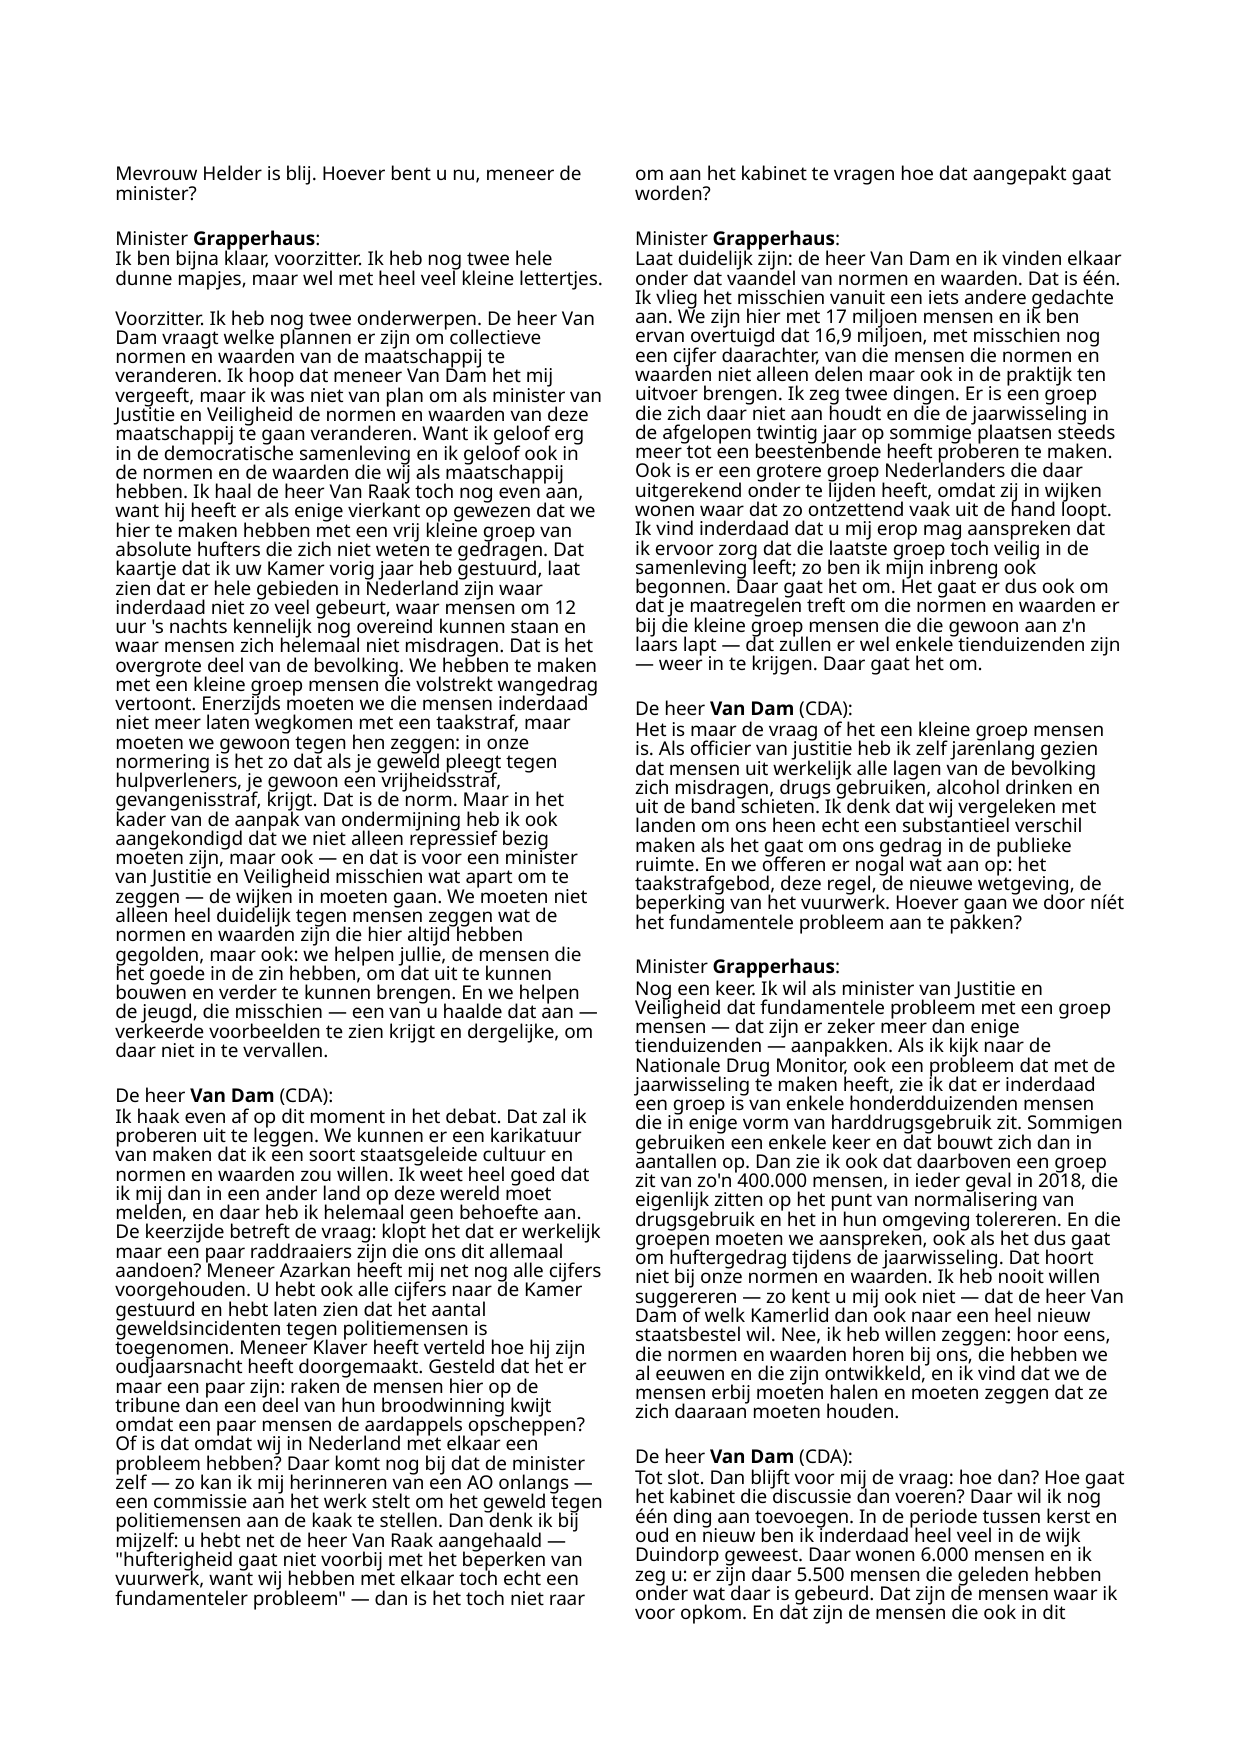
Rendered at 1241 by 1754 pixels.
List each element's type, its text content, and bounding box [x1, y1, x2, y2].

text De heer Van Dam (CDA): [115, 1082, 605, 1108]
text De heer Van Dam (CDA): [635, 1443, 1125, 1469]
text Ik haak even af op dit moment in het debat. Dat zal ik proberen uit te leggen. We kunnen er een karikatuur van maken dat ik een soort staatsgeleide cultuur en normen en waarden zou willen. Ik weet heel goed dat ik mij dan in een ander land op deze wereld moet melden, en daar heb ik helemaal geen behoefte aan. De keerzijde betreft de vraag: klopt het dat er werkelijk maar een paar raddraaiers zijn die ons dit allemaal aandoen? Meneer Azarkan heeft mij net nog alle cijfers voorgehouden. U hebt ook alle cijfers naar de Kamer gestuurd en hebt laten zien dat het aantal geweldsincidenten tegen politiemensen is toegenomen. Meneer Klaver heeft verteld hoe hij zijn oudjaarsnacht heeft doorgemaakt. Gesteld dat het er maar een paar zijn: raken de mensen hier op de tribune dan een deel van hun broodwinning kwijt omdat een paar mensen de aardappels opscheppen? Of is dat omdat wij in Nederland met elkaar een probleem hebben? Daar komt nog bij dat de minister zelf — zo kan ik mij herinneren van een AO onlangs — een commissie aan het werk stelt om het geweld tegen politiemensen aan de kaak te stellen. Dan denk ik bij mijzelf: u hebt net de heer Van Raak aangehaald — "hufterigheid gaat niet voorbij met het beperken van vuurwerk, want wij hebben met elkaar toch echt een fundamenteler probleem" — dan is het toch niet raar [115, 1108, 605, 1609]
text De heer Van Dam (CDA): [635, 695, 1125, 721]
text Mevrouw Helder is blij. Hoever bent u nu, meneer de minister? [115, 165, 605, 204]
text Minister Grapperhaus: [635, 225, 1125, 250]
text om aan het kabinet te vragen hoe dat aangepakt gaat worden? [635, 165, 1125, 204]
text Nog een keer. Ik wil als minister van Justitie en Veiligheid dat fundamentele probleem met een groep mensen — dat zijn er zeker meer dan enige tienduizenden — aanpakken. Als ik kijk naar de Nationale Drug Monitor, ook een probleem dat met de jaarwisseling te maken heeft, zie ik dat er inderdaad een groep is van enkele honderdduizenden mensen die in enige vorm van harddrugsgebruik zit. Sommigen gebruiken een enkele keer en dat bouwt zich dan in aantallen op. Dan zie ik ook dat daarboven een groep zit van zo'n 400.000 mensen, in ieder geval in 2018, die eigenlijk zitten op het punt van normalisering van drugsgebruik en het in hun omgeving tolereren. En die groepen moeten we aanspreken, ook als het dus gaat om huftergedrag tijdens de jaarwisseling. Dat hoort niet bij onze normen en waarden. Ik heb nooit willen suggereren — zo kent u mij ook niet — dat de heer Van Dam of welk Kamerlid dan ook naar een heel nieuw staatsbestel wil. Nee, ik heb willen zeggen: hoor eens, die normen en waarden horen bij ons, die hebben we al eeuwen en die zijn ontwikkeld, en ik vind dat we de mensen erbij moeten halen en moeten zeggen dat ze zich daaraan moeten houden. [635, 979, 1125, 1423]
text Minister Grapperhaus: [115, 225, 605, 250]
text Ik ben bijna klaar, voorzitter. Ik heb nog twee hele dunne mapjes, maar wel met heel veel kleine lettertjes. [115, 250, 605, 289]
text Het is maar de vraag of het een kleine groep mensen is. Als officier van justitie heb ik zelf jarenlang gezien dat mensen uit werkelijk alle lagen van de bevolking zich misdragen, drugs gebruiken, alcohol drinken en uit de band schieten. Ik denk dat wij vergeleken met landen om ons heen echt een substantieel verschil maken als het gaat om ons gedrag in de publieke ruimte. En we offeren er nogal wat aan op: het taakstrafgebod, deze regel, de nieuwe wetgeving, de beperking van het vuurwerk. Hoever gaan we door níét het fundamentele probleem aan te pakken? [635, 721, 1125, 933]
text Voorzitter. Ik heb nog twee onderwerpen. De heer Van Dam vraagt welke plannen er zijn om collectieve normen en waarden van de maatschappij te veranderen. Ik hoop dat meneer Van Dam het mij vergeeft, maar ik was niet van plan om als minister van Justitie en Veiligheid de normen en waarden van deze maatschappij te gaan veranderen. Want ik geloof erg in de democratische samenleving en ik geloof ook in de normen en de waarden die wij als maatschappij hebben. Ik haal de heer Van Raak toch nog even aan, want hij heeft er als enige vierkant op gewezen dat we hier te maken hebben met een vrij kleine groep van absolute hufters die zich niet weten te gedragen. Dat kaartje dat ik uw Kamer vorig jaar heb gestuurd, laat zien dat er hele gebieden in Nederland zijn waar inderdaad niet zo veel gebeurt, waar mensen om 12 uur 's nachts kennelijk nog overeind kunnen staan en waar mensen zich helemaal niet misdragen. Dat is het overgrote deel van de bevolking. We hebben te maken met een kleine groep mensen die volstrekt wangedrag vertoont. Enerzijds moeten we die mensen inderdaad niet meer laten wegkomen met een taakstraf, maar moeten we gewoon tegen hen zeggen: in onze normering is het zo dat als je geweld pleegt tegen hulpverleners, je gewoon een vrijheidsstraf, gevangenisstraf, krijgt. Dat is de norm. Maar in het kader van de aanpak van ondermijning heb ik ook aangekondigd dat we niet alleen repressief bezig moeten zijn, maar ook — en dat is voor een minister van Justitie en Veiligheid misschien wat apart om te zeggen — de wijken in moeten gaan. We moeten niet alleen heel duidelijk tegen mensen zeggen wat de normen en waarden zijn die hier altijd hebben gegolden, maar ook: we helpen jullie, de mensen die het goede in de zin hebben, om dat uit te kunnen bouwen en verder te kunnen brengen. En we helpen de jeugd, die misschien — een van u haalde dat aan — verkeerde voorbeelden te zien krijgt en dergelijke, om daar niet in te vervallen. [115, 310, 605, 1061]
text Minister Grapperhaus: [635, 954, 1125, 979]
text Tot slot. Dan blijft voor mij de vraag: hoe dan? Hoe gaat het kabinet die discussie dan voeren? Daar wil ik nog één ding aan toevoegen. In de periode tussen kerst en oud en nieuw ben ik inderdaad heel veel in de wijk Duindorp geweest. Daar wonen 6.000 mensen en ik zeg u: er zijn daar 5.500 mensen die geleden hebben onder wat daar is gebeurd. Dat zijn de mensen waar ik voor opkom. En dat zijn de mensen die ook in dit [635, 1469, 1125, 1623]
text Laat duidelijk zijn: de heer Van Dam en ik vinden elkaar onder dat vaandel van normen en waarden. Dat is één. Ik vlieg het misschien vanuit een iets andere gedachte aan. We zijn hier met 17 miljoen mensen en ik ben ervan overtuigd dat 16,9 miljoen, met misschien nog een cijfer daarachter, van die mensen die normen en waarden niet alleen delen maar ook in de praktijk ten uitvoer brengen. Ik zeg twee dingen. Er is een groep die zich daar niet aan houdt en die de jaarwisseling in de afgelopen twintig jaar op sommige plaatsen steeds meer tot een beestenbende heeft proberen te maken. Ook is er een grotere groep Nederlanders die daar uitgerekend onder te lijden heeft, omdat zij in wijken wonen waar dat zo ontzettend vaak uit de hand loopt. Ik vind inderdaad dat u mij erop mag aanspreken dat ik ervoor zorg dat die laatste groep toch veilig in de samenleving leeft; zo ben ik mijn inbreng ook begonnen. Daar gaat het om. Het gaat er dus ook om dat je maatregelen treft om die normen en waarden er bij die kleine groep mensen die die gewoon aan z'n laars lapt — dat zullen er wel enkele tienduizenden zijn — weer in te krijgen. Daar gaat het om. [635, 250, 1125, 674]
